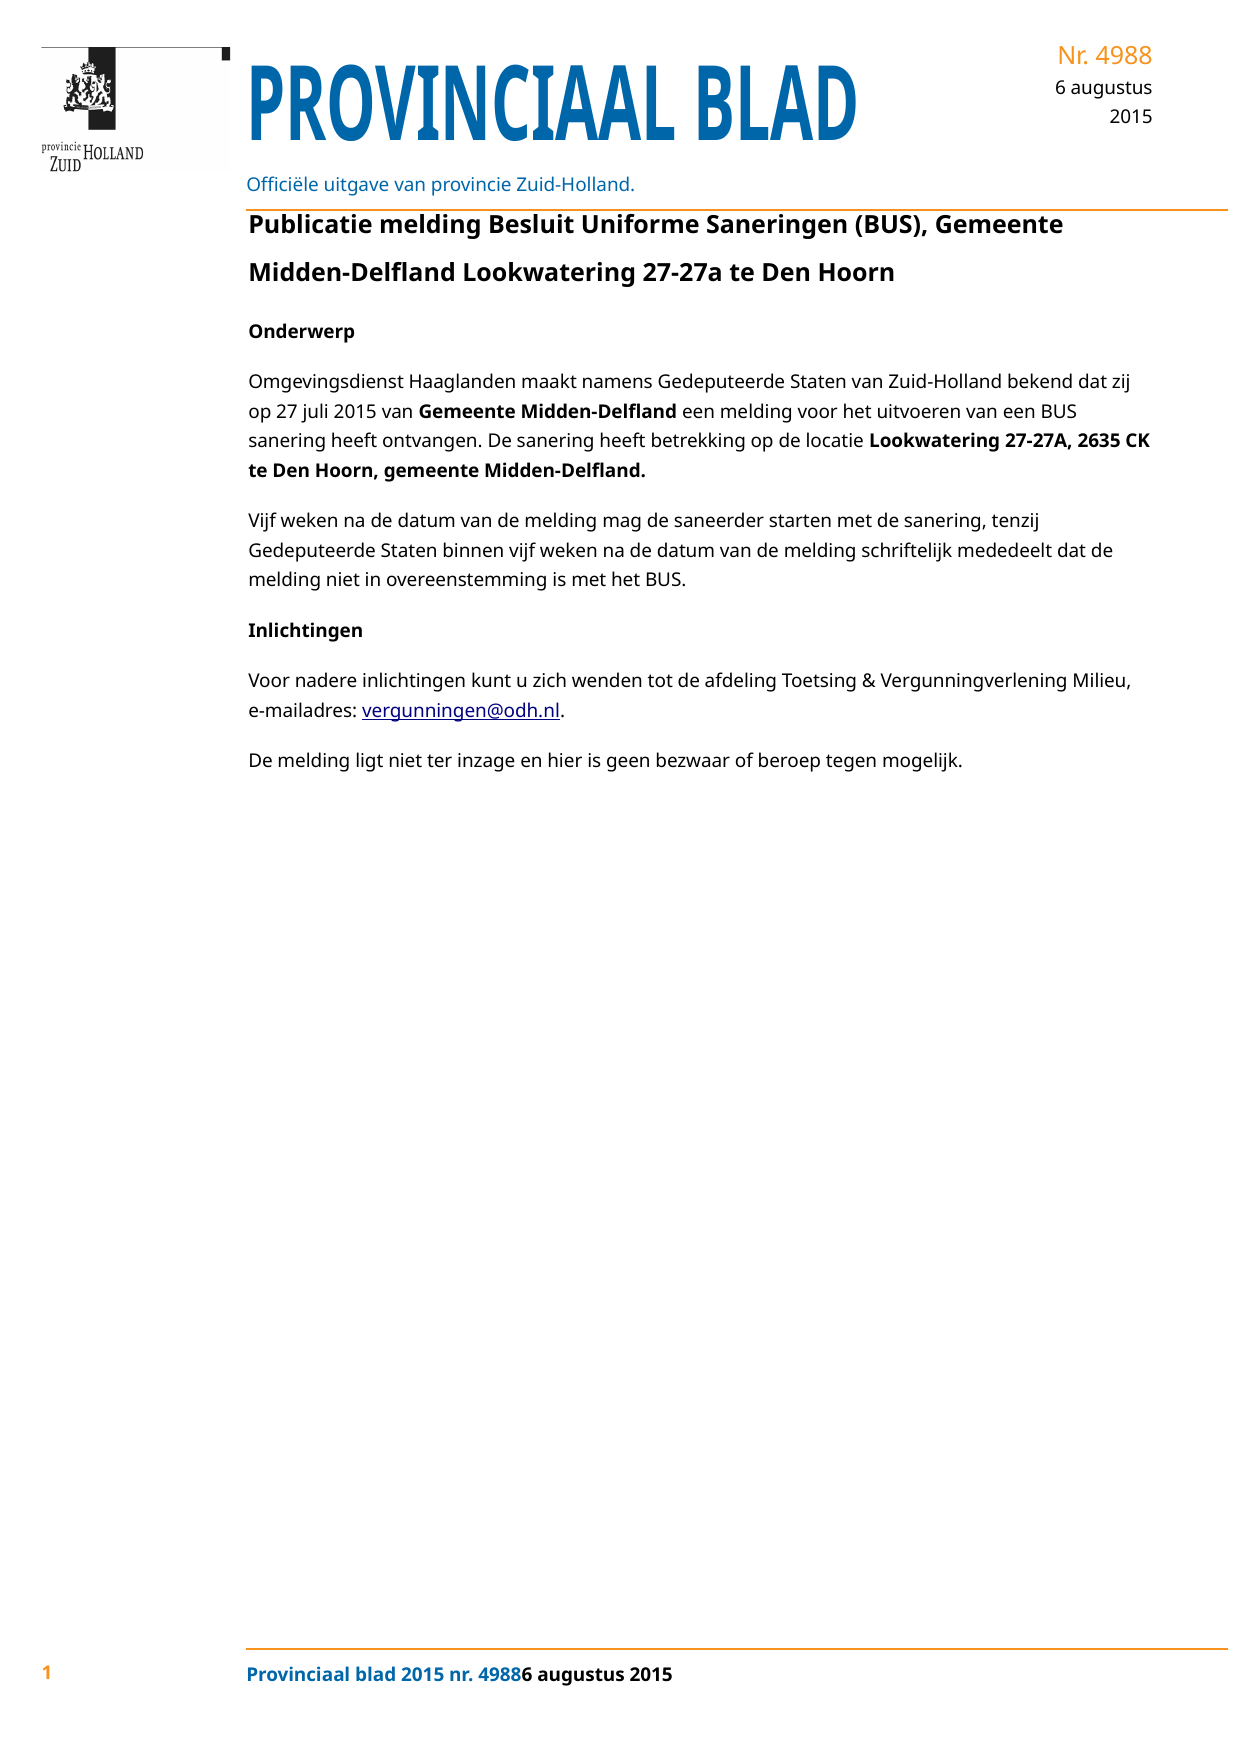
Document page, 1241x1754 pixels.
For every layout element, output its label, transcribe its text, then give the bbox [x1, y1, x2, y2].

text Onderwerp [248, 318, 1152, 344]
text De melding ligt niet ter inzage en hier is geen bezwaar of beroep tegen mogelijk. [248, 747, 1152, 773]
text Voor nadere inlichtingen kunt u zich wenden tot de afdeling Toetsing & Vergunningverlening Milieu, e-mailadres: vergunningen@odh.nl. [248, 667, 1152, 723]
picture [41, 47, 231, 172]
text Omgevingsdienst Haaglanden maakt namens Gedeputeerde Staten van Zuid-Holland bekend dat zij op 27 juli 2015 van Gemeente Midden-Delfland een melding voor het uitvoeren van een BUS sanering heeft ontvangen. De sanering heeft betrekking op de locatie Lookwatering 27-27A, 2635 CK te Den Hoorn, gemeente Midden-Delfland. [248, 368, 1152, 483]
text Inlichtingen [248, 617, 1152, 643]
text Vijf weken na de datum van de melding mag de saneerder starten met de sanering, tenzij Gedeputeerde Staten binnen vijf weken na de datum van de melding schriftelijk mededeelt dat de melding niet in overeenstemming is met het BUS. [248, 507, 1152, 592]
text Publicatie melding Besluit Uniforme Saneringen (BUS), Gemeente Midden-Delfland Lookwatering 27-27a te Den Hoorn [248, 211, 1152, 288]
